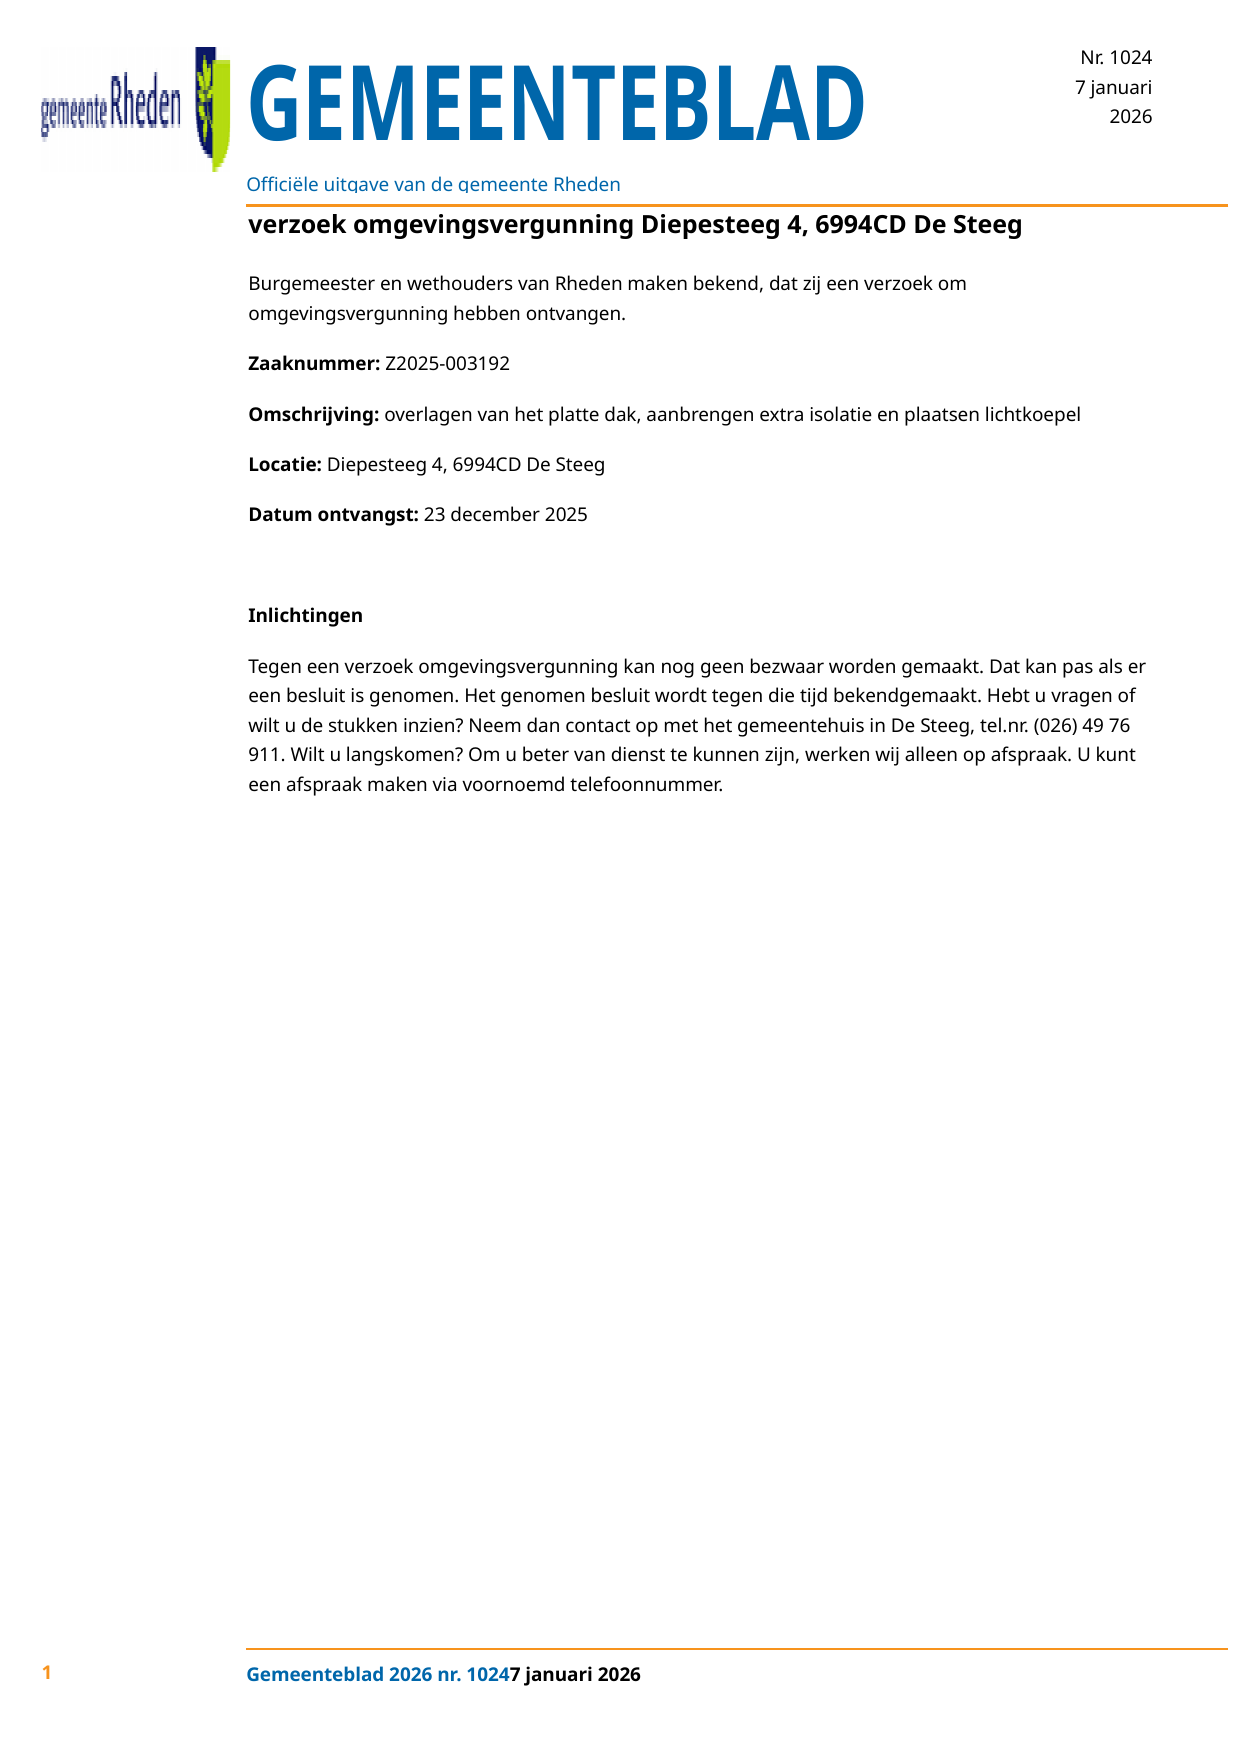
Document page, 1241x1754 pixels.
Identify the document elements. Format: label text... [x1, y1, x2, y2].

picture [41, 47, 231, 172]
text Datum ontvangst: 23 december 2025 [248, 502, 1152, 527]
text verzoek omgevingsvergunning Diepesteeg 4, 6994CD De Steeg [248, 207, 1152, 241]
text Omschrijving: overlagen van het platte dak, aanbrengen extra isolatie en plaatsen lichtkoepel [248, 401, 1152, 426]
text Tegen een verzoek omgevingsvergunning kan nog geen bezwaar worden gemaakt. Dat kan pas als er een besluit is genomen. Het genomen besluit wordt tegen die tijd bekendgemaakt. Hebt u vragen of wilt u de stukken inzien? Neem dan contact op met het gemeentehuis in De Steeg, tel.nr. (026) 49 76 911. Wilt u langskomen? Om u beter van dienst te kunnen zijn, werken wij alleen op afspraak. U kunt een afspraak maken via voornoemd telefoonnummer. [248, 653, 1152, 797]
text Zaaknummer: Z2025-003192 [248, 350, 1152, 376]
text Burgemeester en wethouders van Rheden maken bekend, dat zij een verzoek om omgevingsvergunning hebben ontvangen. [248, 270, 1152, 326]
text Inlichtingen [248, 602, 1152, 628]
text Locatie: Diepesteeg 4, 6994CD De Steeg [248, 451, 1152, 477]
